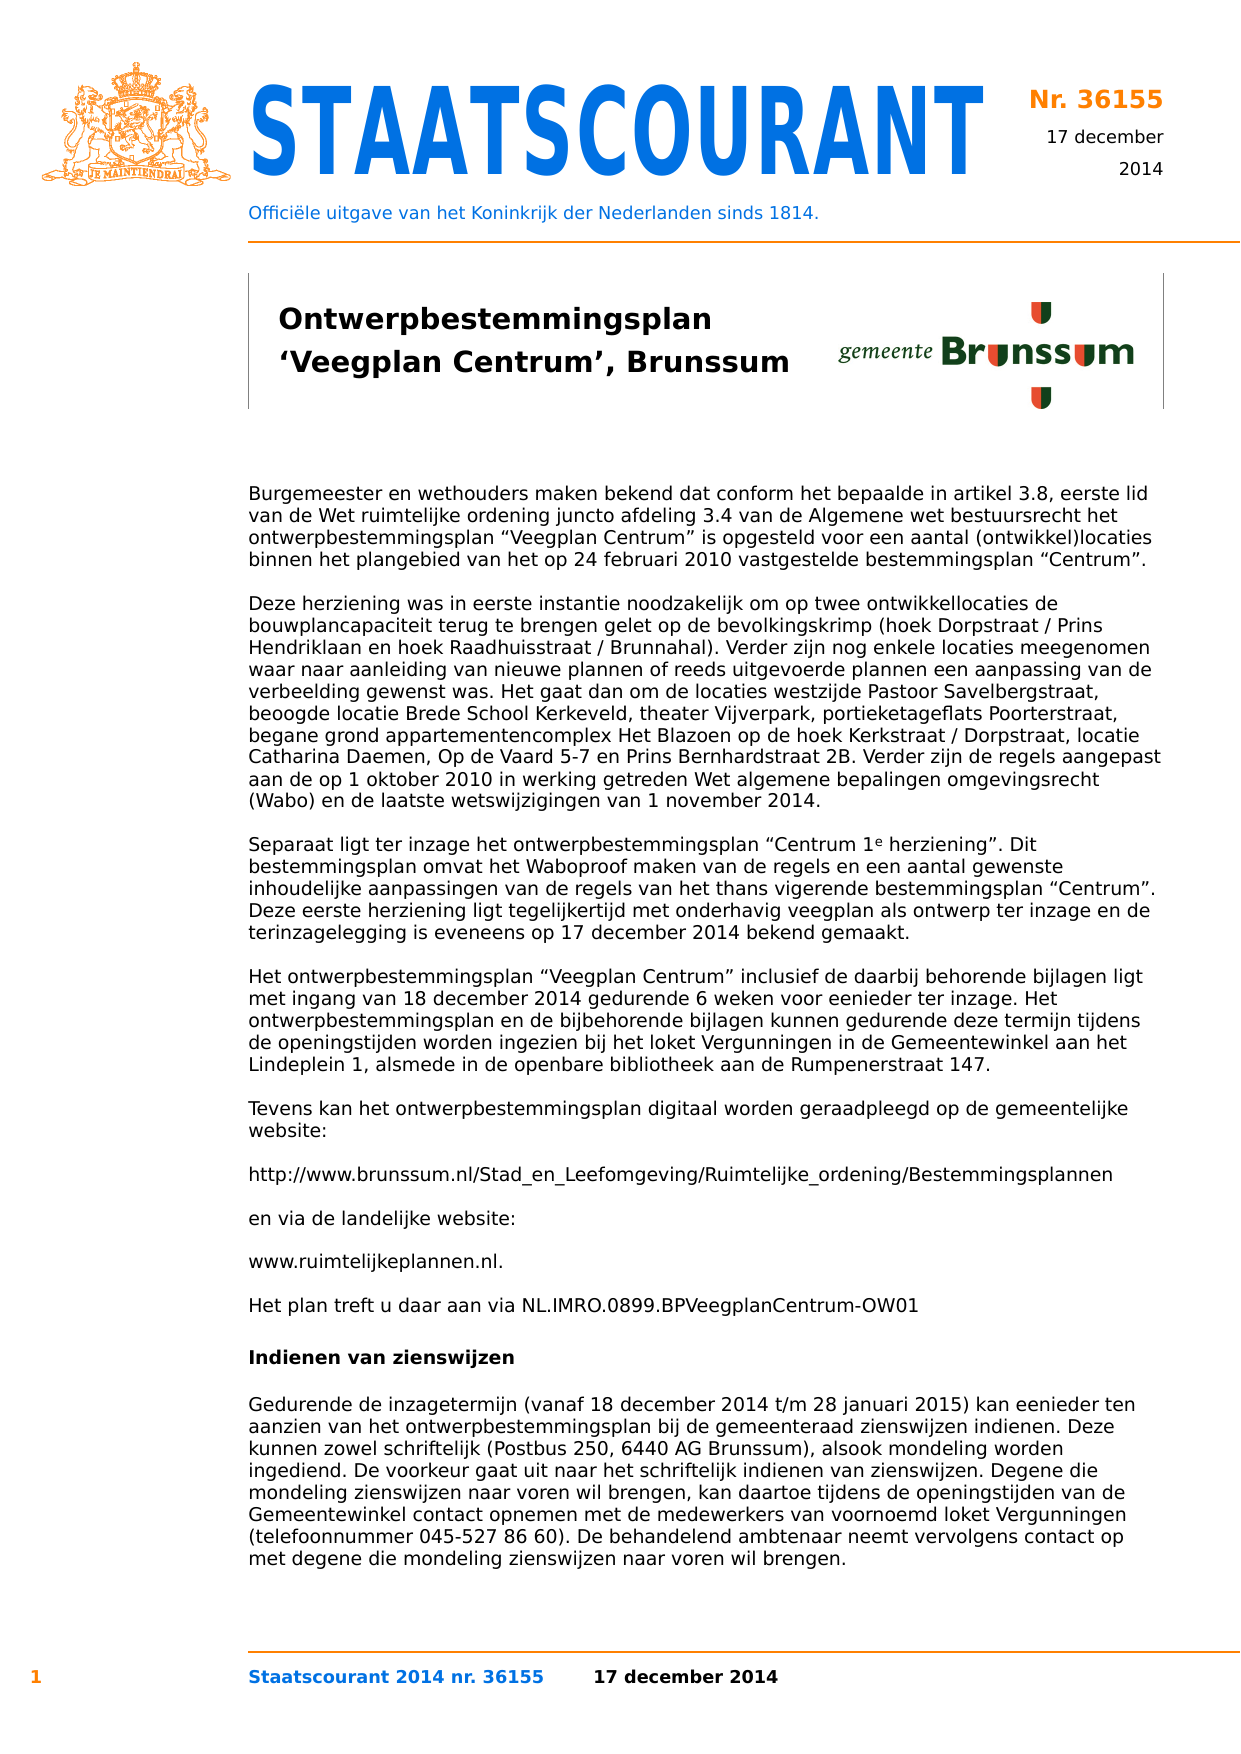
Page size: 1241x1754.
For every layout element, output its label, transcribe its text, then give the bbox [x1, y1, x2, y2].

table_cell 17 december [998, 121, 1240, 153]
text en via de landelijke website: [248, 1207, 1163, 1229]
table_header [25, 62, 248, 241]
table_header Nr. 36155 [998, 62, 1240, 121]
subtitle Ontwerpbestemmingsplan ‘Veegplan Centrum’, Brunssum [249, 273, 1163, 409]
text Separaat ligt ter inzage het ontwerpbestemmingsplan “Centrum 1e herziening”. Dit bestemmingsplan omvat het Waboproof maken van de regels en een aantal gewenste inhoudelijke aanpassingen van de regels van het thans vigerende bestemmingsplan “Centrum”. Deze eerste herziening ligt tegelijkertijd met onderhavig veegplan als ontwerp ter inzage en de terinzagelegging is eveneens op 17 december 2014 bekend gemaakt. [248, 834, 1163, 944]
table_cell Officiële uitgave van het Koninkrijk der Nederlanden sinds 1814. [248, 203, 1240, 241]
table_cell 2014 [998, 153, 1240, 203]
text Burgemeester en wethouders maken bekend dat conform het bepaalde in artikel 3.8, eerste lid van de Wet ruimtelijke ordening juncto afdeling 3.4 van de Algemene wet bestuursrecht het ontwerpbestemmingsplan “Veegplan Centrum” is opgesteld voor een aantal (ontwikkel)locaties binnen het plangebied van het op 24 februari 2010 vastgestelde bestemmingsplan “Centrum”. [248, 483, 1163, 571]
picture [41, 62, 231, 186]
text Het ontwerpbestemmingsplan “Veegplan Centrum” inclusief de daarbij behorende bijlagen ligt met ingang van 18 december 2014 gedurende 6 weken voor eenieder ter inzage. Het ontwerpbestemmingsplan en de bijbehorende bijlagen kunnen gedurende deze termijn tijdens de openingstijden worden ingezien bij het loket Vergunningen in de Gemeentewinkel aan het Lindeplein 1, alsmede in de openbare bibliotheek aan de Rumpenerstraat 147. [248, 966, 1163, 1076]
text Deze herziening was in eerste instantie noodzakelijk om op twee ontwikkellocaties de bouwplancapaciteit terug te brengen gelet op de bevolkingskrimp (hoek Dorpstraat / Prins Hendriklaan en hoek Raadhuisstraat / Brunnahal). Verder zijn nog enkele locaties meegenomen waar naar aanleiding van nieuwe plannen of reeds uitgevoerde plannen een aanpassing van de verbeelding gewenst was. Het gaat dan om de locaties westzijde Pastoor Savelbergstraat, beoogde locatie Brede School Kerkeveld, theater Vijverpark, portieketageflats Poorterstraat, begane grond appartementencomplex Het Blazoen op de hoek Kerkstraat / Dorpstraat, locatie Catharina Daemen, Op de Vaard 5-7 en Prins Bernhardstraat 2B. Verder zijn de regels aangepast aan de op 1 oktober 2010 in werking getreden Wet algemene bepalingen omgevingsrecht (Wabo) en de laatste wetswijzigingen van 1 november 2014. [248, 593, 1163, 812]
subtitle Indienen van zienswijzen [248, 1347, 1163, 1369]
table_header STAATSCOURANT [248, 62, 998, 203]
text Tevens kan het ontwerpbestemmingsplan digitaal worden geraadpleegd op de gemeentelijke website: [248, 1098, 1163, 1142]
picture [838, 302, 1134, 409]
text www.ruimtelijkeplannen.nl. [248, 1251, 1163, 1273]
text http://www.brunssum.nl/Stad_en_Leefomgeving/Ruimtelijke_ordening/Bestemmingsplannen [248, 1164, 1163, 1186]
text Gedurende de inzagetermijn (vanaf 18 december 2014 t/m 28 januari 2015) kan eenieder ten aanzien van het ontwerpbestemmingsplan bij de gemeenteraad zienswijzen indienen. Deze kunnen zowel schriftelijk (Postbus 250, 6440 AG Brunssum), alsook mondeling worden ingediend. De voorkeur gaat uit naar het schriftelijk indienen van zienswijzen. Degene die mondeling zienswijzen naar voren wil brengen, kan daartoe tijdens de openingstijden van de Gemeentewinkel contact opnemen met de medewerkers van voornoemd loket Vergunningen (telefoonnummer 045-527 86 60). De behandelend ambtenaar neemt vervolgens contact op met degene die mondeling zienswijzen naar voren wil brengen. [248, 1394, 1163, 1570]
text Het plan treft u daar aan via NL.IMRO.0899.BPVeegplanCentrum-OW01 [248, 1295, 1163, 1317]
